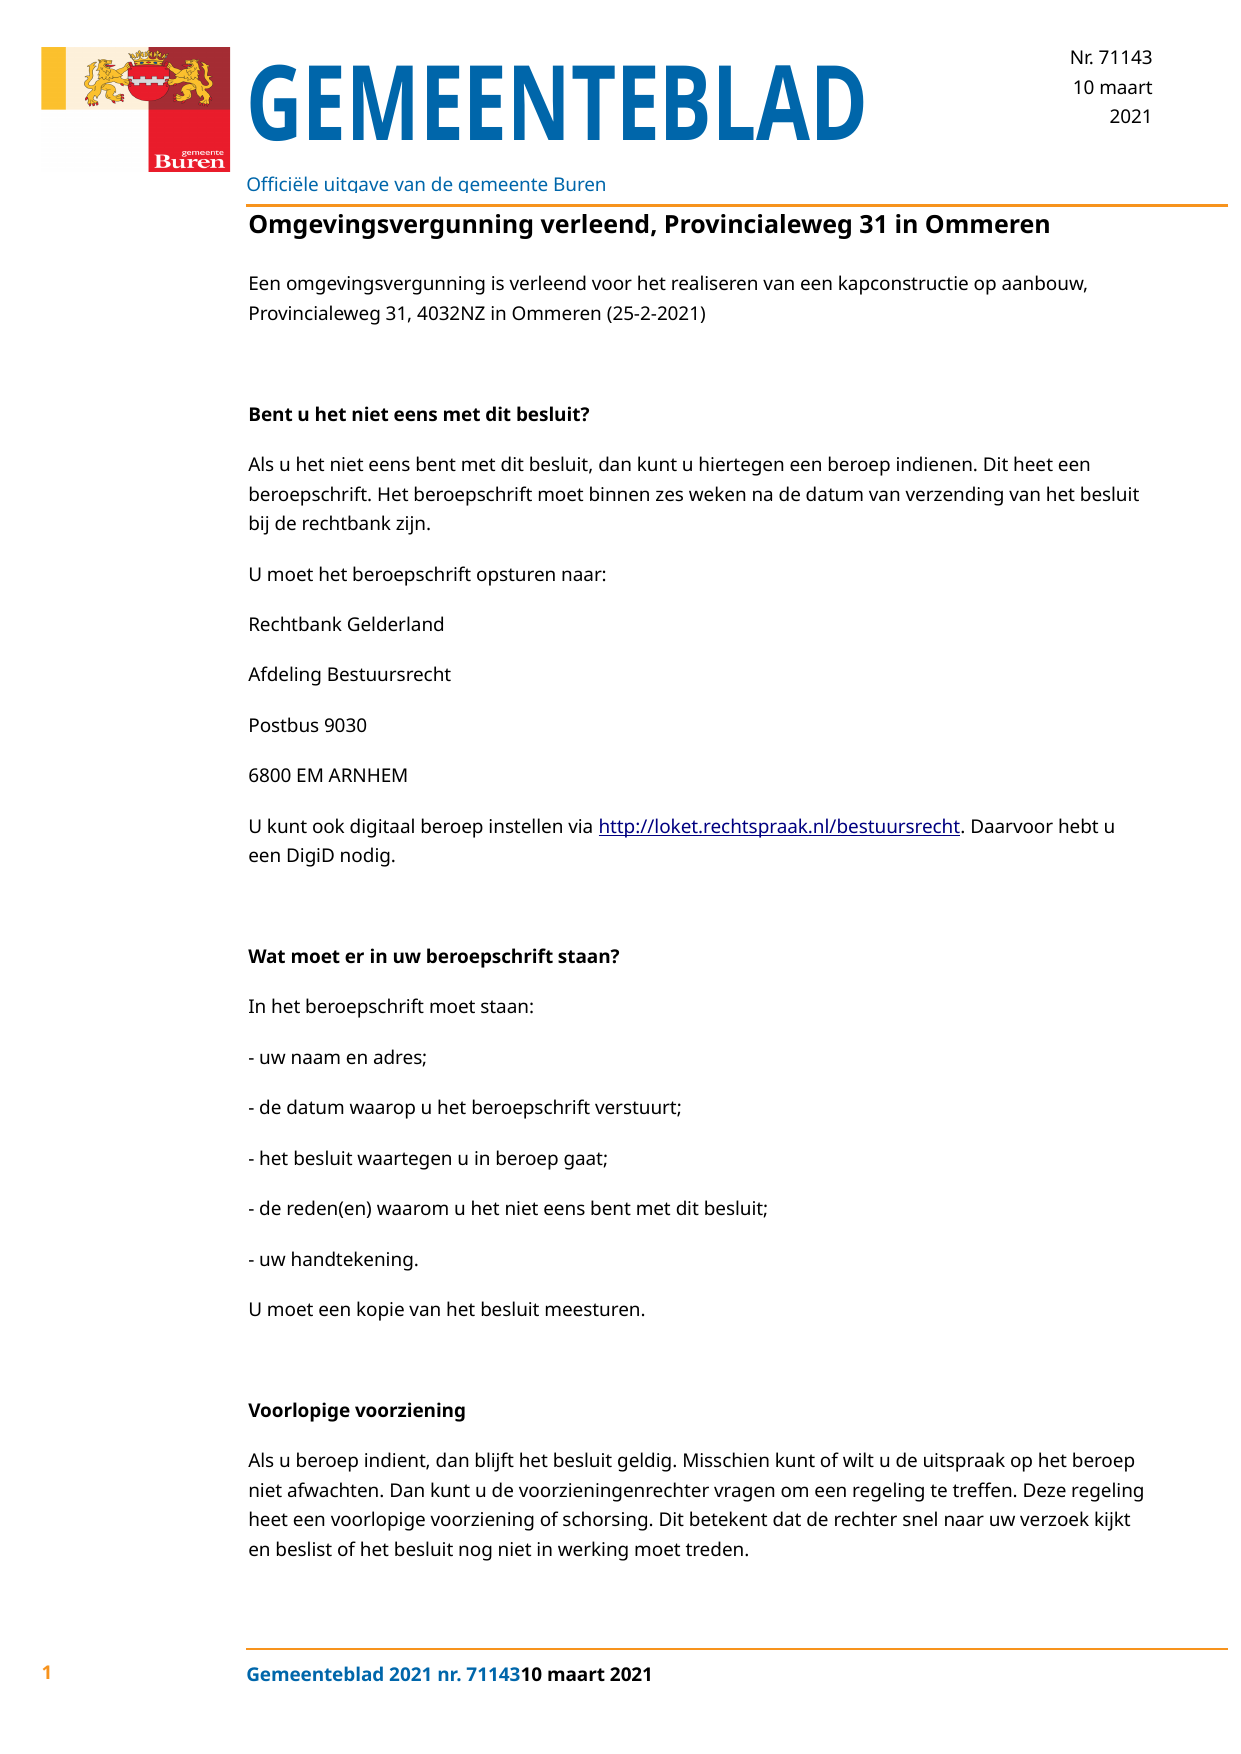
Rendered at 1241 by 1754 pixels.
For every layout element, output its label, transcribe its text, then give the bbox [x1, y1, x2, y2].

picture [41, 47, 231, 172]
text In het beroepschrift moet staan: [248, 994, 1152, 1019]
text Afdeling Bestuursrecht [248, 662, 1152, 687]
text U kunt ook digitaal beroep instellen via http://loket.rechtspraak.nl/bestuursrecht. Daarvoor hebt u een DigiD nodig. [248, 813, 1152, 868]
text - de datum waarop u het beroepschrift verstuurt; [248, 1094, 1152, 1120]
text Voorlopige voorziening [248, 1397, 1152, 1423]
text - het besluit waartegen u in beroep gaat; [248, 1145, 1152, 1171]
text - uw naam en adres; [248, 1044, 1152, 1070]
text Postbus 9030 [248, 712, 1152, 738]
text U moet het beroepschrift opsturen naar: [248, 561, 1152, 586]
text - de reden(en) waarom u het niet eens bent met dit besluit; [248, 1195, 1152, 1221]
text Bent u het niet eens met dit besluit? [248, 401, 1152, 426]
text Wat moet er in uw beroepschrift staan? [248, 943, 1152, 969]
text Als u het niet eens bent met dit besluit, dan kunt u hiertegen een beroep indienen. Dit heet een beroepschrift. Het beroepschrift moet binnen zes weken na de datum van verzending van het besluit bij de rechtbank zijn. [248, 451, 1152, 536]
text - uw handtekening. [248, 1246, 1152, 1271]
text 6800 EM ARNHEM [248, 762, 1152, 788]
text Als u beroep indient, dan blijft het besluit geldig. Misschien kunt of wilt u de uitspraak op het beroep niet afwachten. Dan kunt u de voorzieningenrechter vragen om een regeling te treffen. Deze regeling heet een voorlopige voorziening of schorsing. Dit betekent dat de rechter snel naar uw verzoek kijkt en beslist of het besluit nog niet in werking moet treden. [248, 1447, 1152, 1562]
text Rechtbank Gelderland [248, 611, 1152, 637]
text Een omgevingsvergunning is verleend voor het realiseren van een kapconstructie op aanbouw, Provincialeweg 31, 4032NZ in Ommeren (25-2-2021) [248, 270, 1152, 326]
text U moet een kopie van het besluit meesturen. [248, 1296, 1152, 1322]
text Omgevingsvergunning verleend, Provincialeweg 31 in Ommeren [248, 207, 1152, 241]
